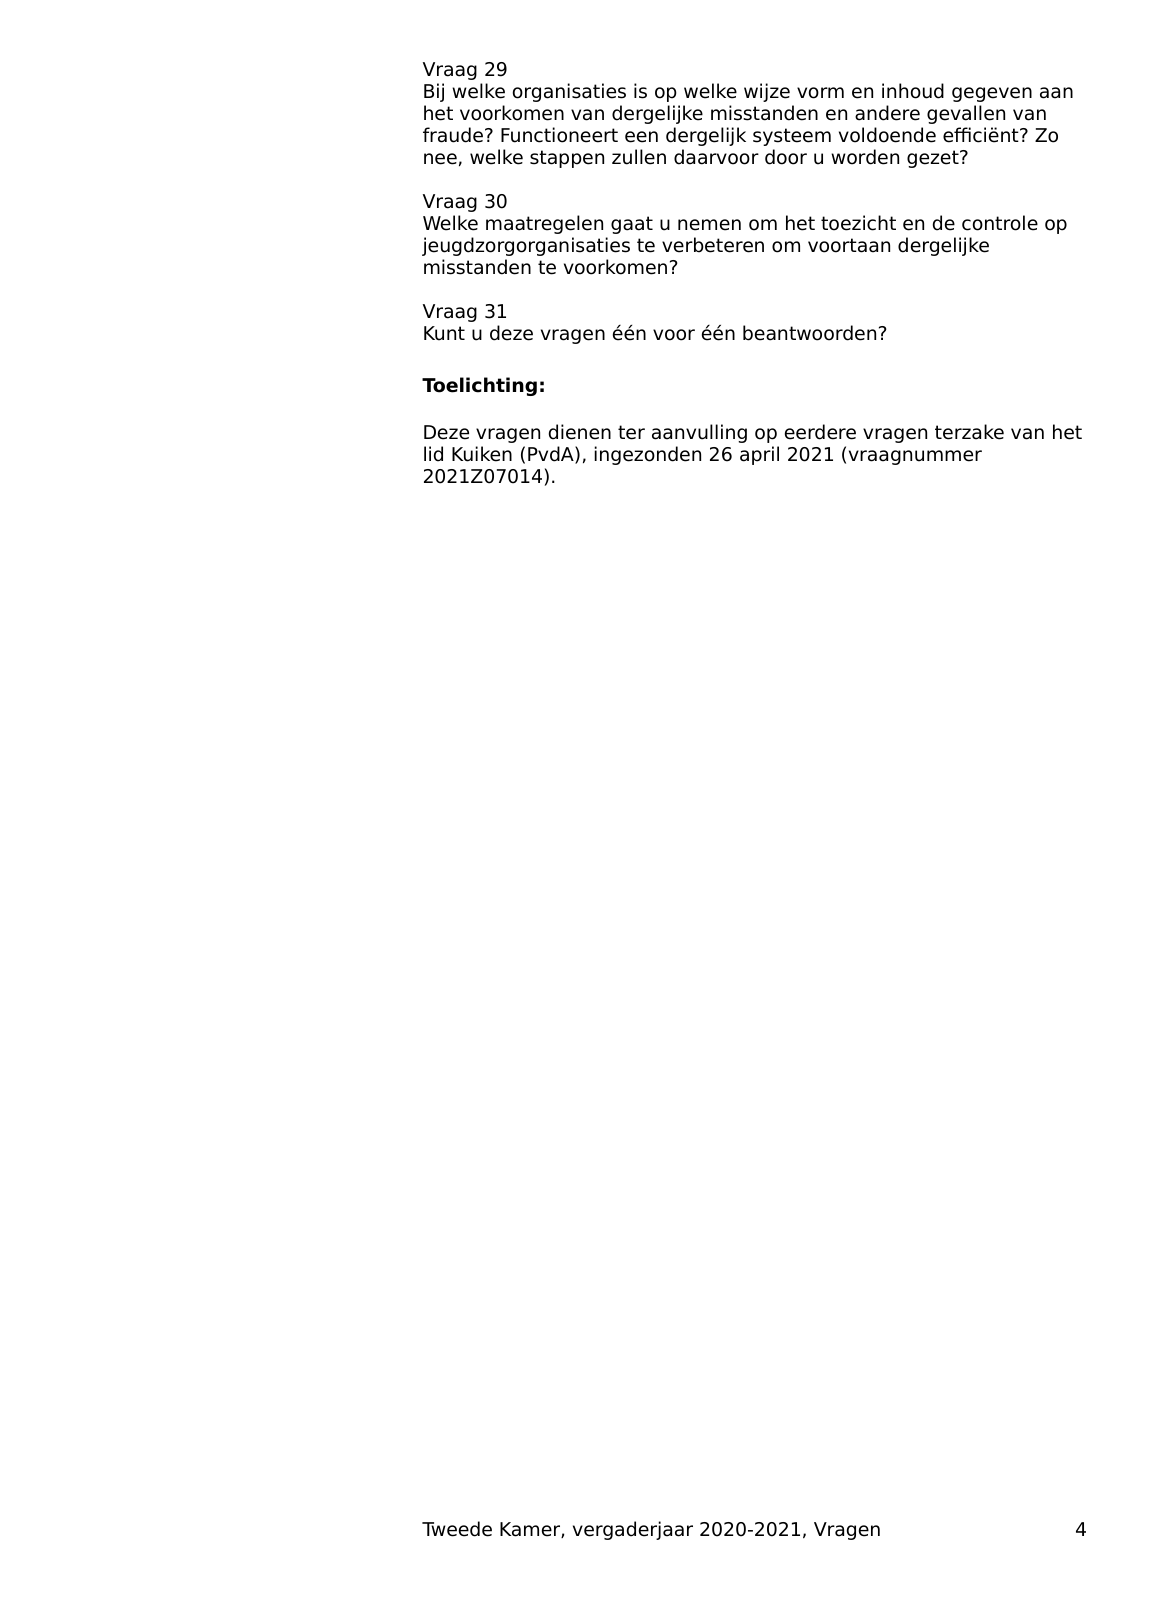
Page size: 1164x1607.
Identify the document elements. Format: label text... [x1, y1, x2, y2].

text Vraag 29 [422, 59, 1087, 81]
text Vraag 31 [422, 301, 1087, 323]
subtitle Toelichting: [422, 375, 1087, 397]
text Bij welke organisaties is op welke wijze vorm en inhoud gegeven aan het voorkomen van dergelijke misstanden en andere gevallen van fraude? Functioneert een dergelijk systeem voldoende efficiënt? Zo nee, welke stappen zullen daarvoor door u worden gezet? [422, 81, 1087, 169]
text Vraag 30 [422, 191, 1087, 213]
text Welke maatregelen gaat u nemen om het toezicht en de controle op jeugdzorgorganisaties te verbeteren om voortaan dergelijke misstanden te voorkomen? [422, 213, 1087, 279]
text Kunt u deze vragen één voor één beantwoorden? [422, 323, 1087, 345]
text Deze vragen dienen ter aanvulling op eerdere vragen terzake van het lid Kuiken (PvdA), ingezonden 26 april 2021 (vraagnummer 2021Z07014). [422, 422, 1087, 488]
